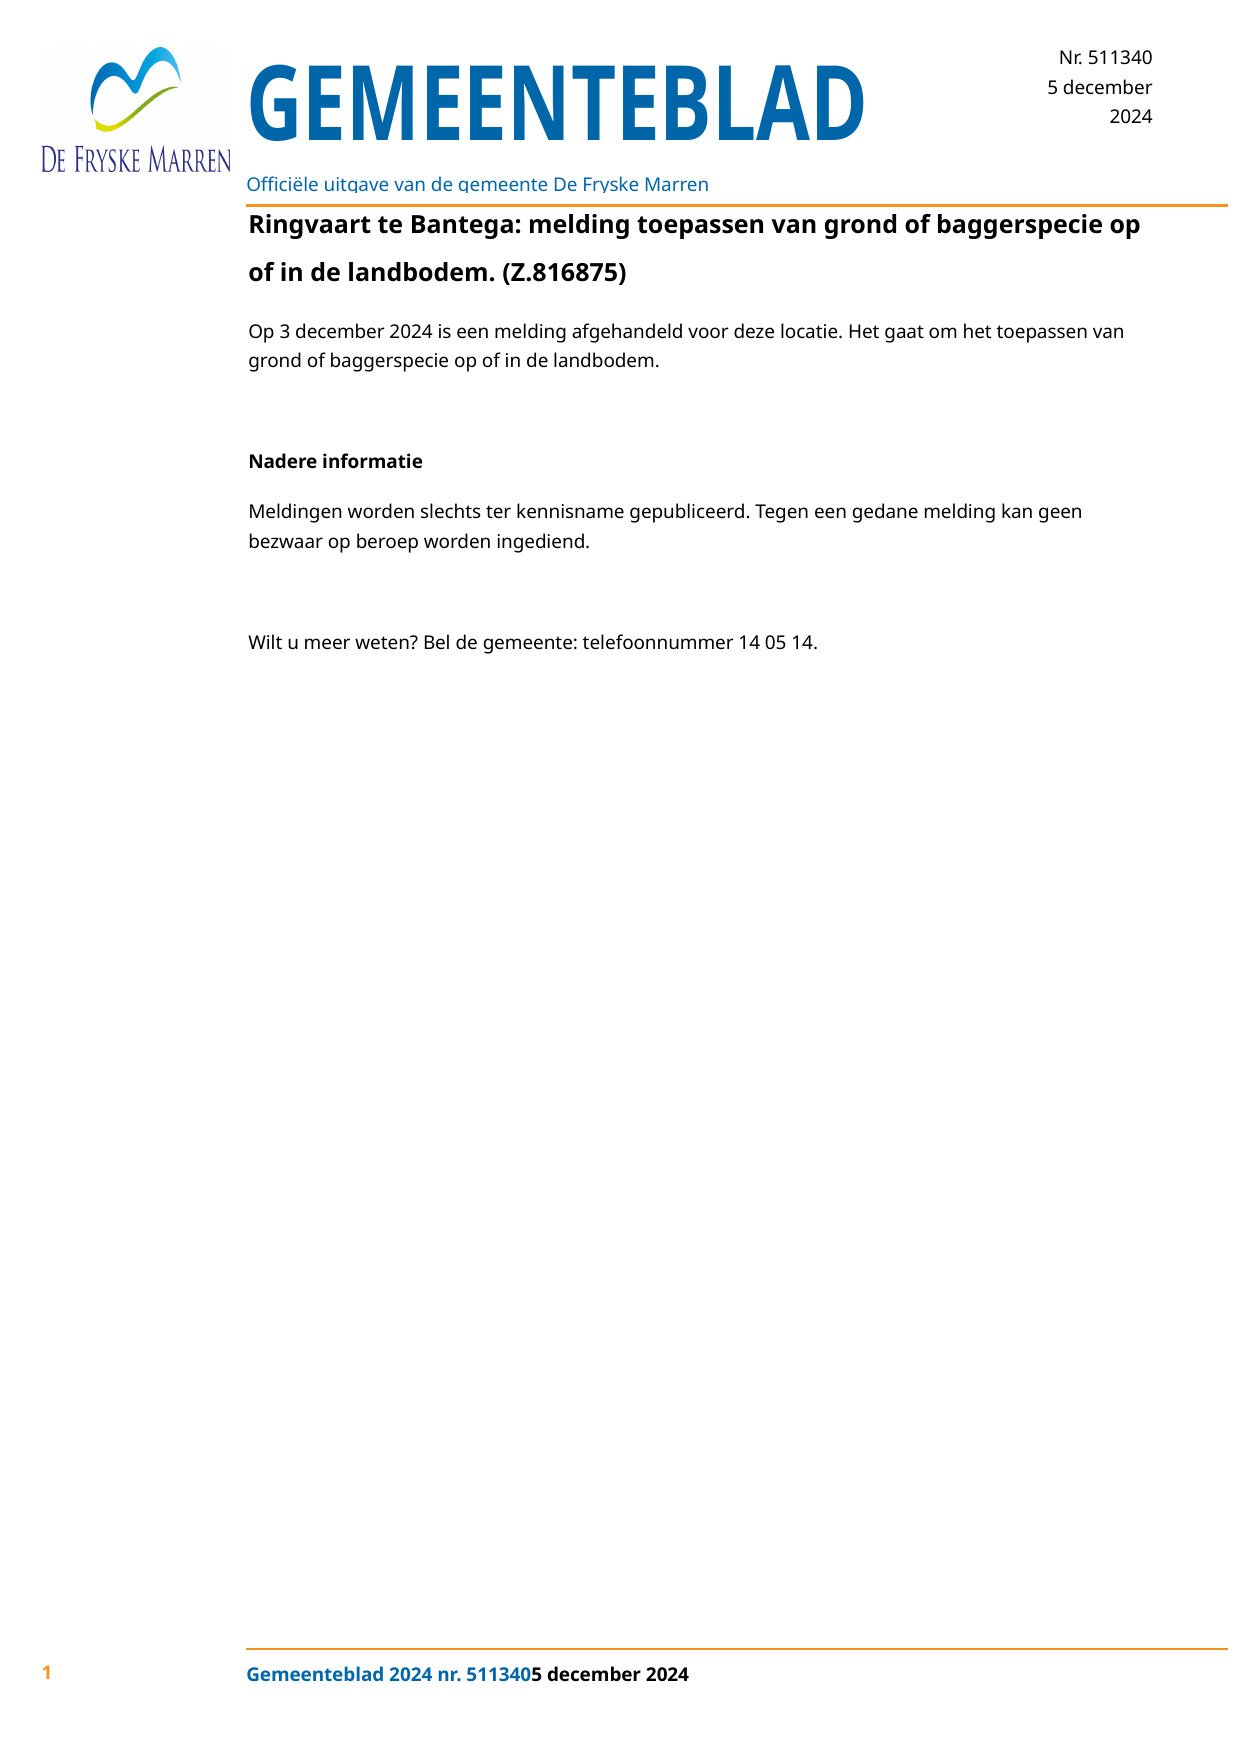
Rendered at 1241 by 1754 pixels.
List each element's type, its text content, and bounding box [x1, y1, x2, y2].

text Meldingen worden slechts ter kennisname gepubliceerd. Tegen een gedane melding kan geen bezwaar op beroep worden ingediend. [248, 499, 1152, 554]
text Ringvaart te Bantega: melding toepassen van grond of baggerspecie op of in de landbodem. (Z.816875) [248, 207, 1152, 288]
text Wilt u meer weten? Bel de gemeente: telefoonnummer 14 05 14. [248, 629, 1152, 655]
picture [41, 47, 231, 172]
text Op 3 december 2024 is een melding afgehandeld voor deze locatie. Het gaat om het toepassen van grond of baggerspecie op of in de landbodem. [248, 318, 1152, 373]
text Nadere informatie [248, 448, 1152, 474]
